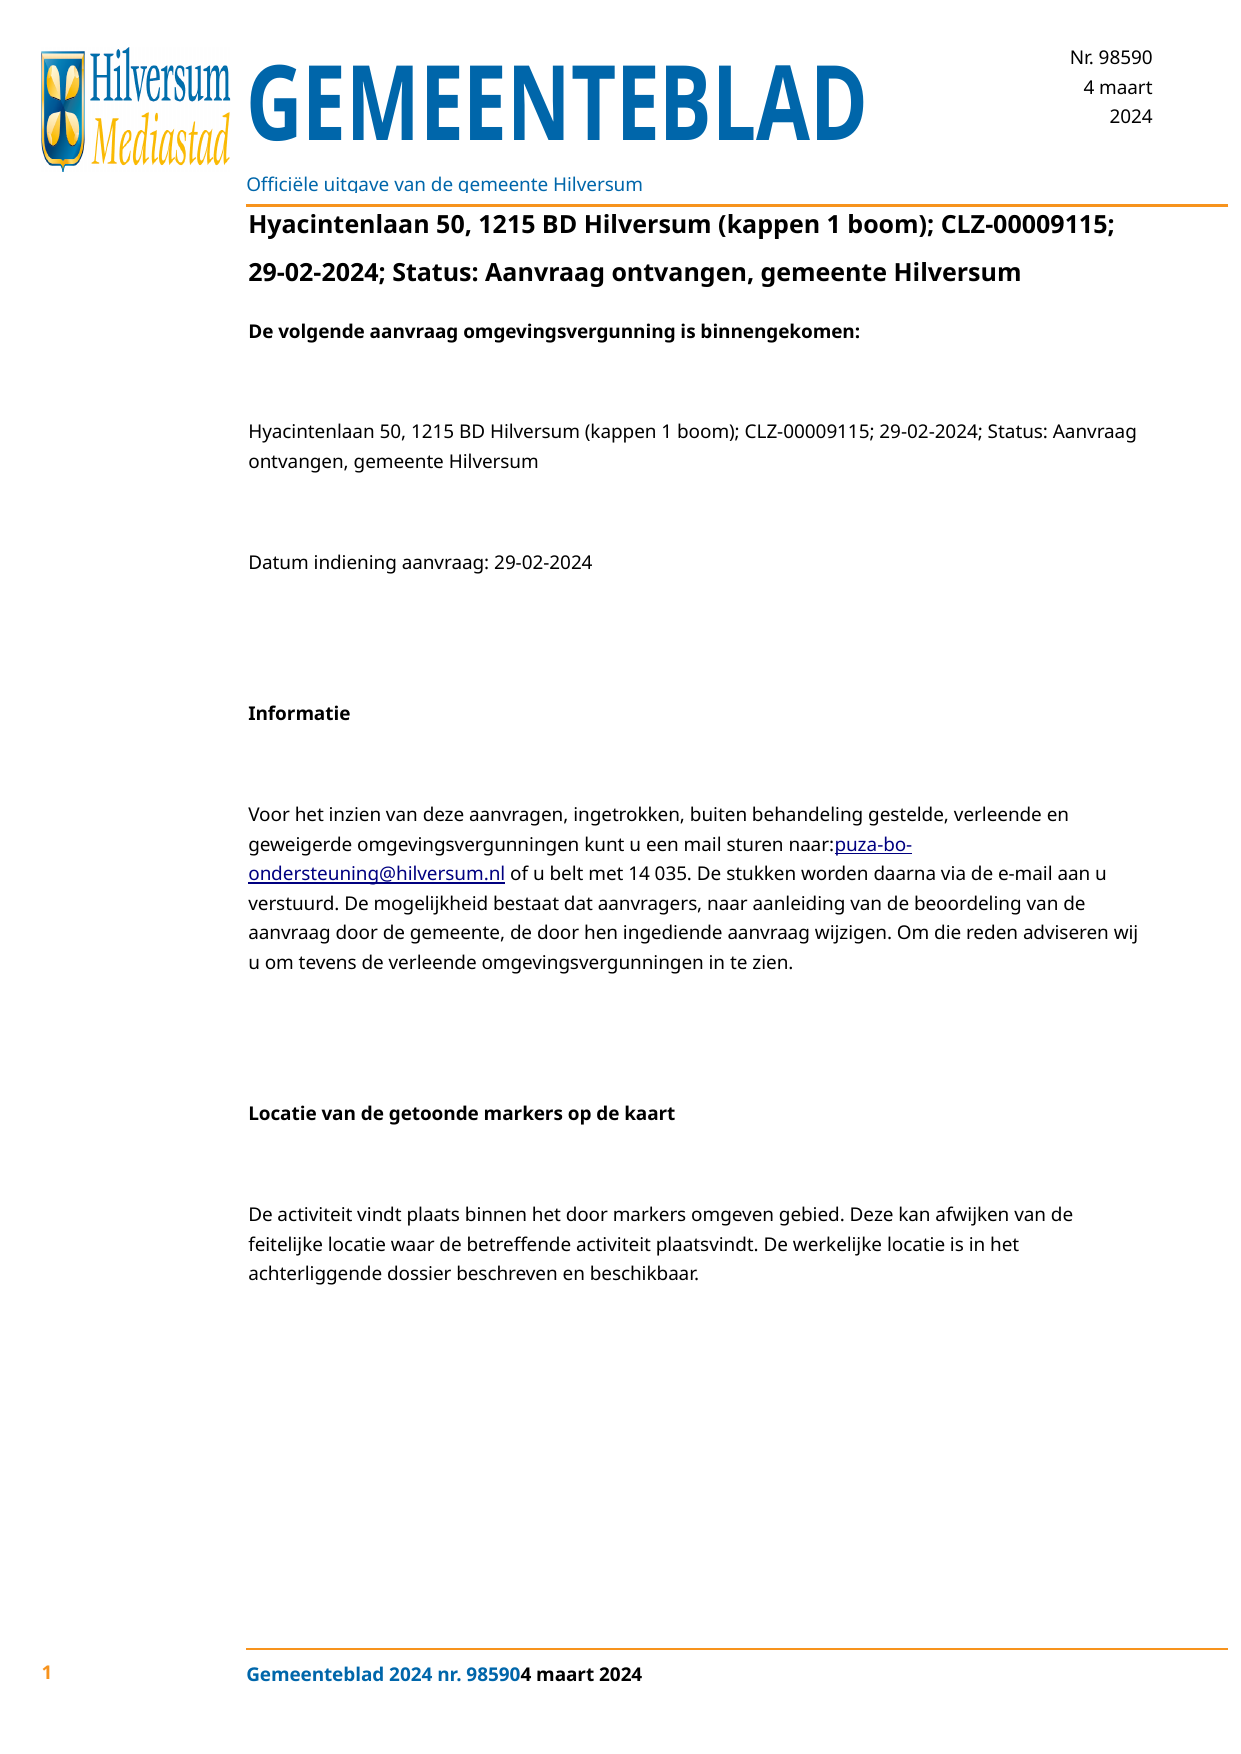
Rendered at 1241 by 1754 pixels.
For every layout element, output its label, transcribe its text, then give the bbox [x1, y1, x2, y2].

text Hyacintenlaan 50, 1215 BD Hilversum (kappen 1 boom); CLZ-00009115; 29-02-2024; Status: Aanvraag ontvangen, gemeente Hilversum [248, 207, 1152, 288]
text Informatie [248, 700, 1152, 726]
text Locatie van de getoonde markers op de kaart [248, 1100, 1152, 1126]
text De activiteit vindt plaats binnen het door markers omgeven gebied. Deze kan afwijken van de feitelijke locatie waar de betreffende activiteit plaatsvindt. De werkelijke locatie is in het achterliggende dossier beschreven en beschikbaar. [248, 1201, 1152, 1286]
picture [41, 47, 231, 172]
text Datum indiening aanvraag: 29-02-2024 [248, 549, 1152, 575]
text Hyacintenlaan 50, 1215 BD Hilversum (kappen 1 boom); CLZ-00009115; 29-02-2024; Status: Aanvraag ontvangen, gemeente Hilversum [248, 419, 1152, 474]
text Voor het inzien van deze aanvragen, ingetrokken, buiten behandeling gestelde, verleende en geweigerde omgevingsvergunningen kunt u een mail sturen naar:puza-bo-ondersteuning@hilversum.nl of u belt met 14 035. De stukken worden daarna via de e-mail aan u verstuurd. De mogelijkheid bestaat dat aanvragers, naar aanleiding van de beoordeling van de aanvraag door de gemeente, de door hen ingediende aanvraag wijzigen. Om die reden adviseren wij u om tevens de verleende omgevingsvergunningen in te zien. [248, 801, 1152, 975]
text De volgende aanvraag omgevingsvergunning is binnengekomen: [248, 318, 1152, 344]
